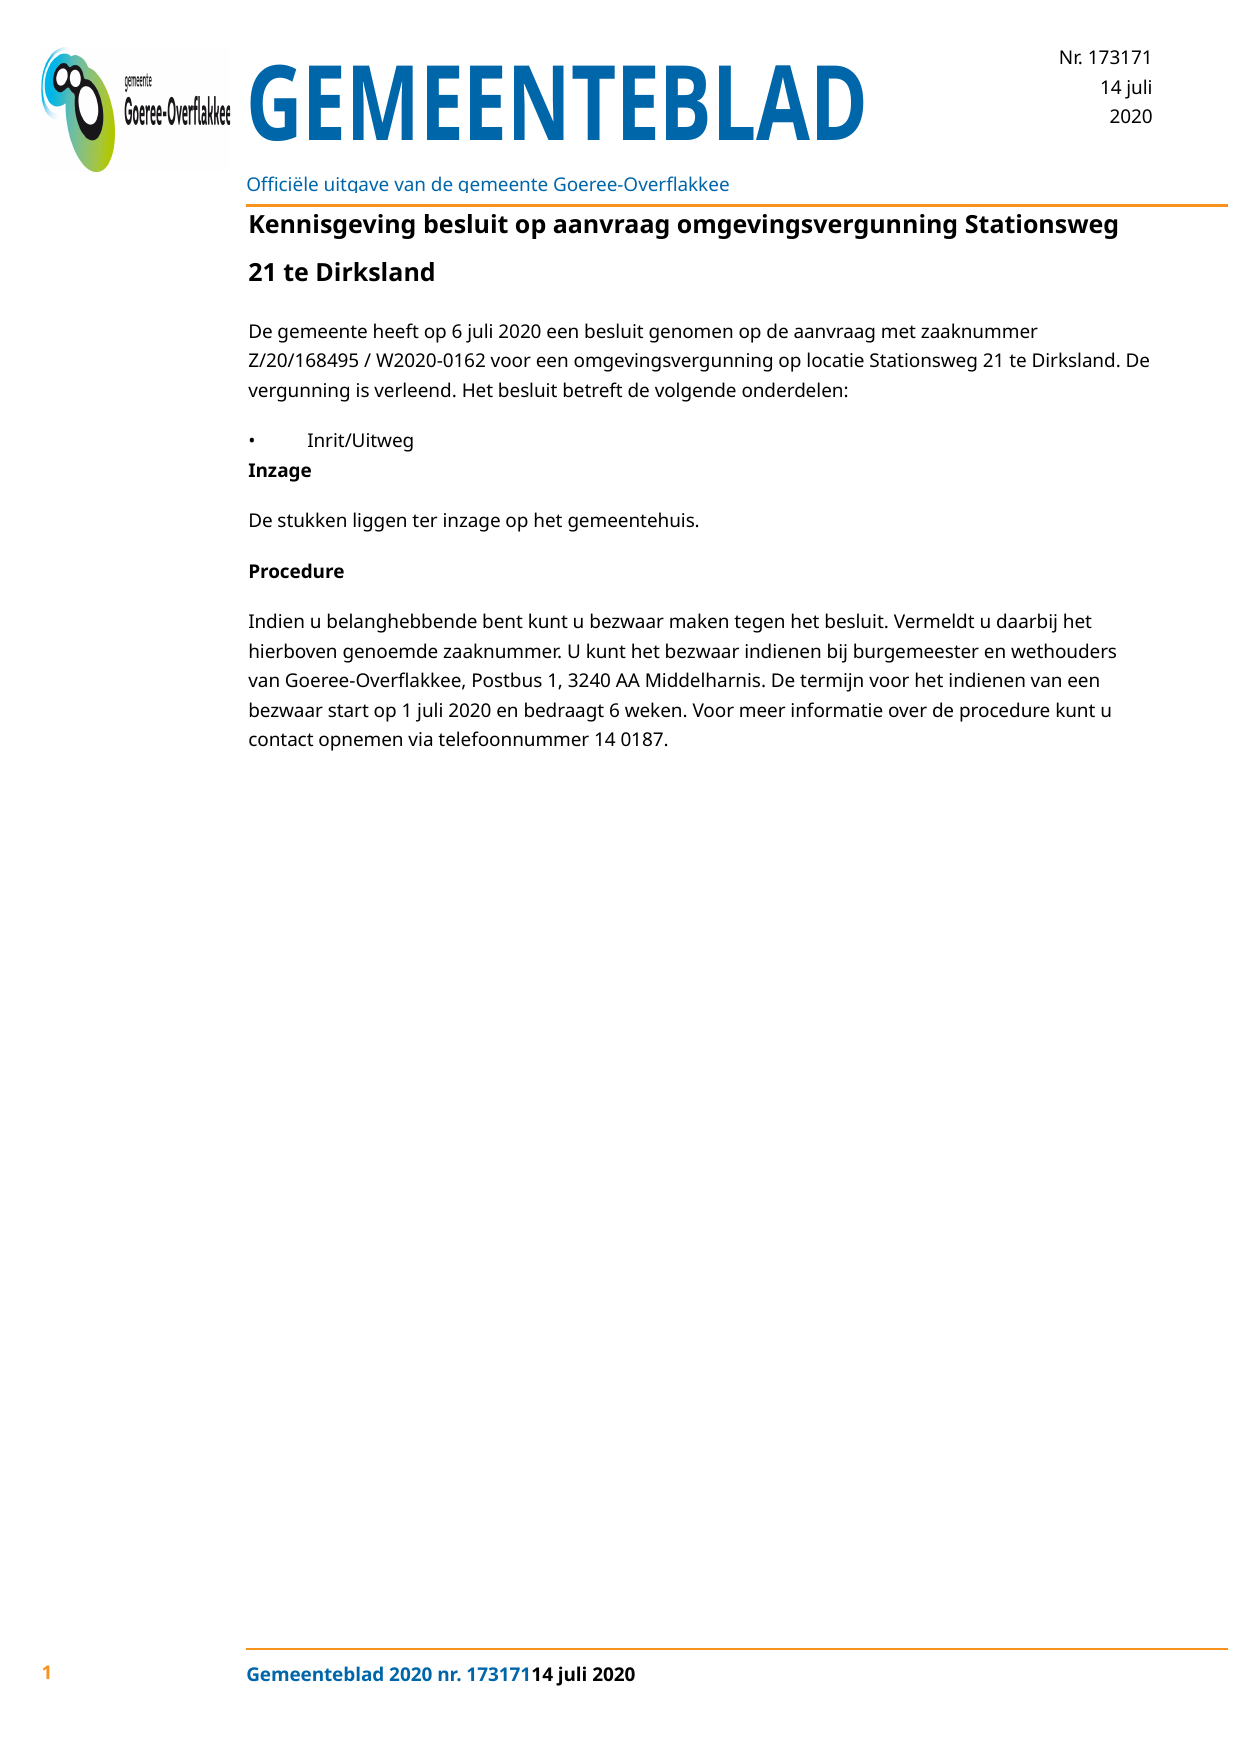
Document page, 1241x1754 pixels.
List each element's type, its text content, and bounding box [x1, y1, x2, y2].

text De gemeente heeft op 6 juli 2020 een besluit genomen op de aanvraag met zaaknummer Z/20/168495 / W2020-0162 voor een omgevingsvergunning op locatie Stationsweg 21 te Dirksland. De vergunning is verleend. Het besluit betreft de volgende onderdelen: [248, 318, 1152, 403]
text De stukken liggen ter inzage op het gemeentehuis. [248, 507, 1152, 533]
picture [41, 47, 231, 172]
text Inzage [248, 457, 1152, 483]
text Kennisgeving besluit op aanvraag omgevingsvergunning Stationsweg 21 te Dirksland [248, 207, 1152, 288]
text Procedure [248, 558, 1152, 584]
text Indien u belanghebbende bent kunt u bezwaar maken tegen het besluit. Vermeldt u daarbij het hierboven genoemde zaaknummer. U kunt het bezwaar indienen bij burgemeester en wethouders van Goeree-Overflakkee, Postbus 1, 3240 AA Middelharnis. De termijn voor het indienen van een bezwaar start op 1 juli 2020 en bedraagt 6 weken. Voor meer informatie over de procedure kunt u contact opnemen via telefoonnummer 14 0187. [248, 608, 1152, 752]
list Inrit/Uitweg [248, 427, 1152, 453]
